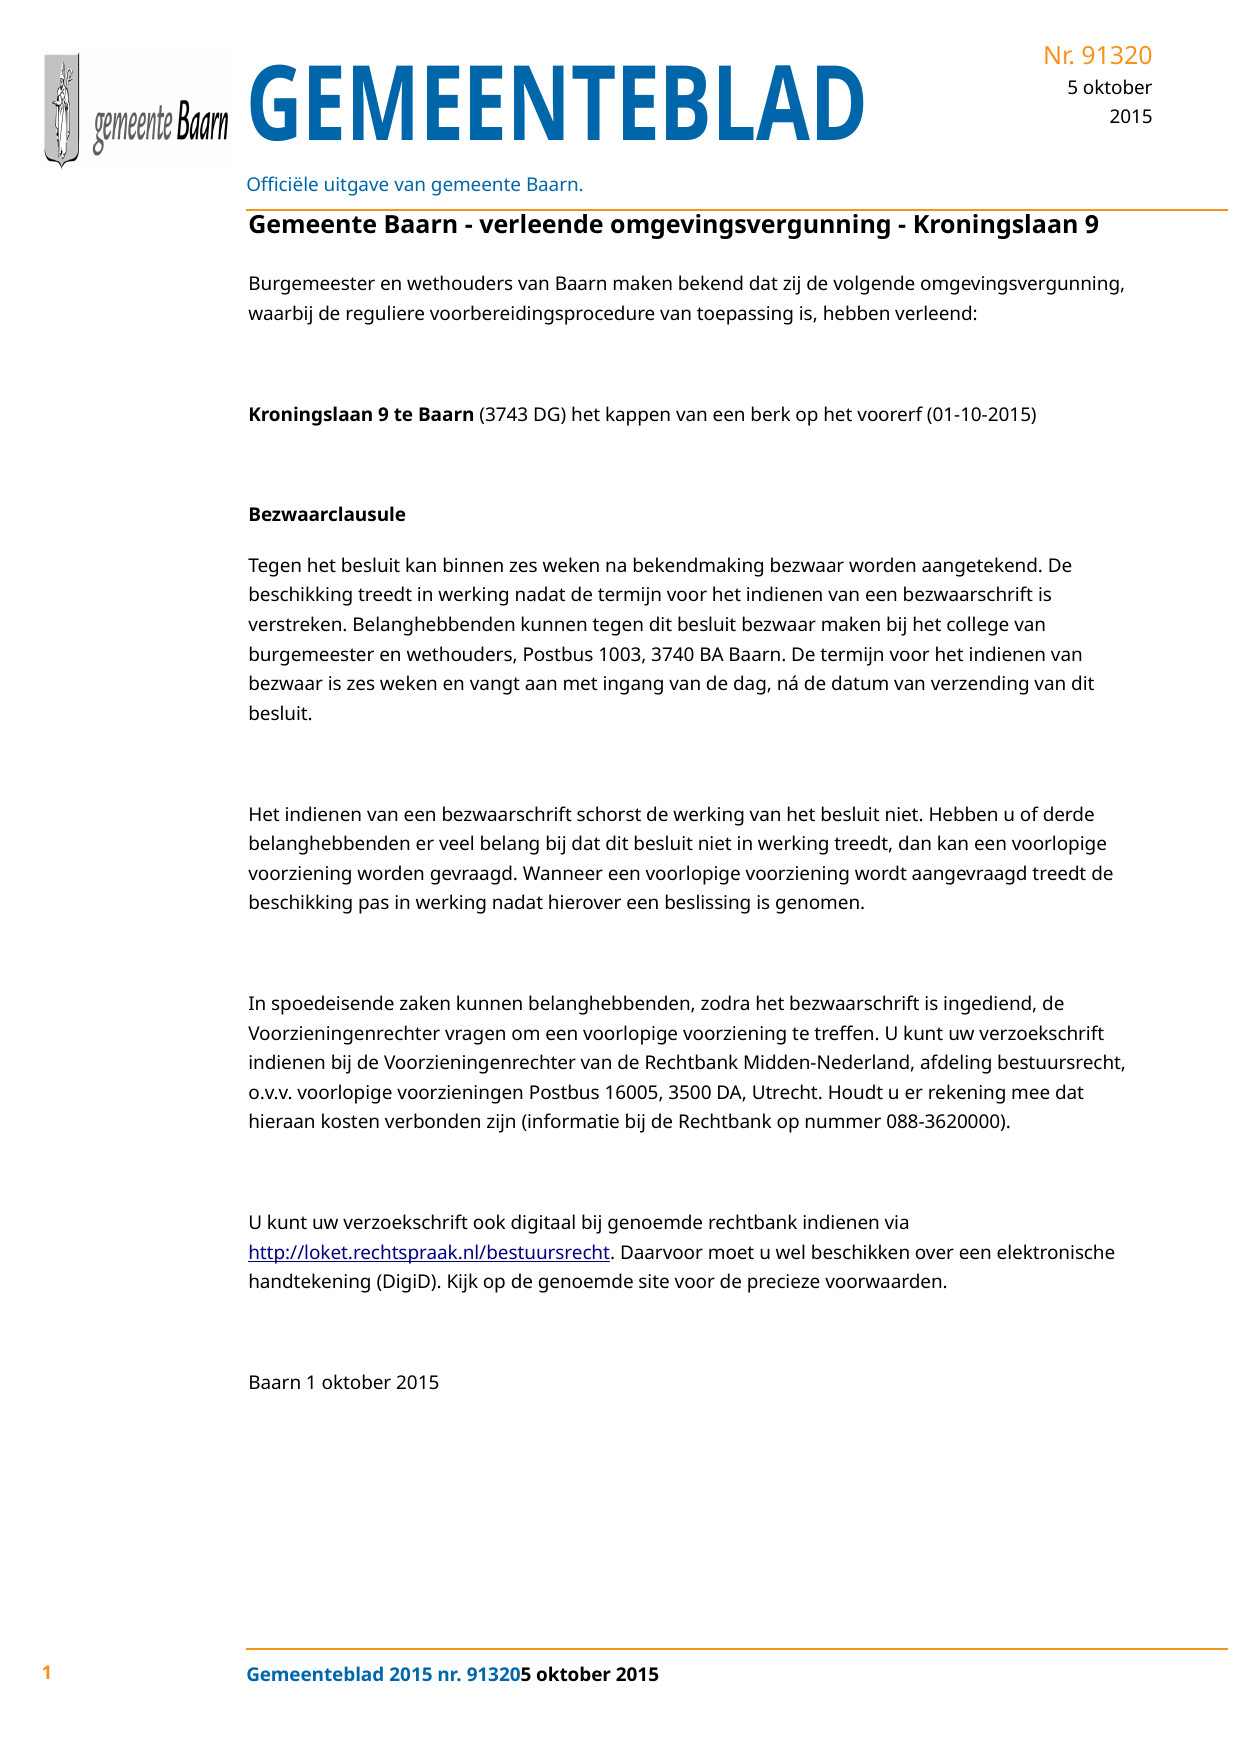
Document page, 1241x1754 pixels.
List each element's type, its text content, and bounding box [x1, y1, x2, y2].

text Burgemeester en wethouders van Baarn maken bekend dat zij de volgende omgevingsvergunning, waarbij de reguliere voorbereidingsprocedure van toepassing is, hebben verleend: [248, 270, 1152, 326]
text Gemeente Baarn - verleende omgevingsvergunning - Kroningslaan 9 [248, 211, 1152, 241]
text Tegen het besluit kan binnen zes weken na bekendmaking bezwaar worden aangetekend. De beschikking treedt in werking nadat de termijn voor het indienen van een bezwaarschrift is verstreken. Belanghebbenden kunnen tegen dit besluit bezwaar maken bij het college van burgemeester en wethouders, Postbus 1003, 3740 BA Baarn. De termijn voor het indienen van bezwaar is zes weken en vangt aan met ingang van de dag, ná de datum van verzending van dit besluit. [248, 552, 1152, 726]
picture [41, 47, 231, 172]
text Baarn 1 oktober 2015 [248, 1369, 1152, 1395]
text Kroningslaan 9 te Baarn (3743 DG) het kappen van een berk op het voorerf (01-10-2015) [248, 401, 1152, 426]
text Het indienen van een bezwaarschrift schorst de werking van het besluit niet. Hebben u of derde belanghebbenden er veel belang bij dat dit besluit niet in werking treedt, dan kan een voorlopige voorziening worden gevraagd. Wanneer een voorlopige voorziening wordt aangevraagd treedt de beschikking pas in werking nadat hierover een beslissing is genomen. [248, 801, 1152, 915]
text Bezwaarclausule [248, 502, 1152, 527]
text U kunt uw verzoekschrift ook digitaal bij genoemde rechtbank indienen via http://loket.rechtspraak.nl/bestuursrecht. Daarvoor moet u wel beschikken over een elektronische handtekening (DigiD). Kijk op de genoemde site voor de precieze voorwaarden. [248, 1209, 1152, 1294]
text In spoedeisende zaken kunnen belanghebbenden, zodra het bezwaarschrift is ingediend, de Voorzieningenrechter vragen om een voorlopige voorziening te treffen. U kunt uw verzoekschrift indienen bij de Voorzieningenrechter van de Rechtbank Midden-Nederland, afdeling bestuursrecht, o.v.v. voorlopige voorzieningen Postbus 16005, 3500 DA, Utrecht. Houdt u er rekening mee dat hieraan kosten verbonden zijn (informatie bij de Rechtbank op nummer 088-3620000). [248, 990, 1152, 1134]
